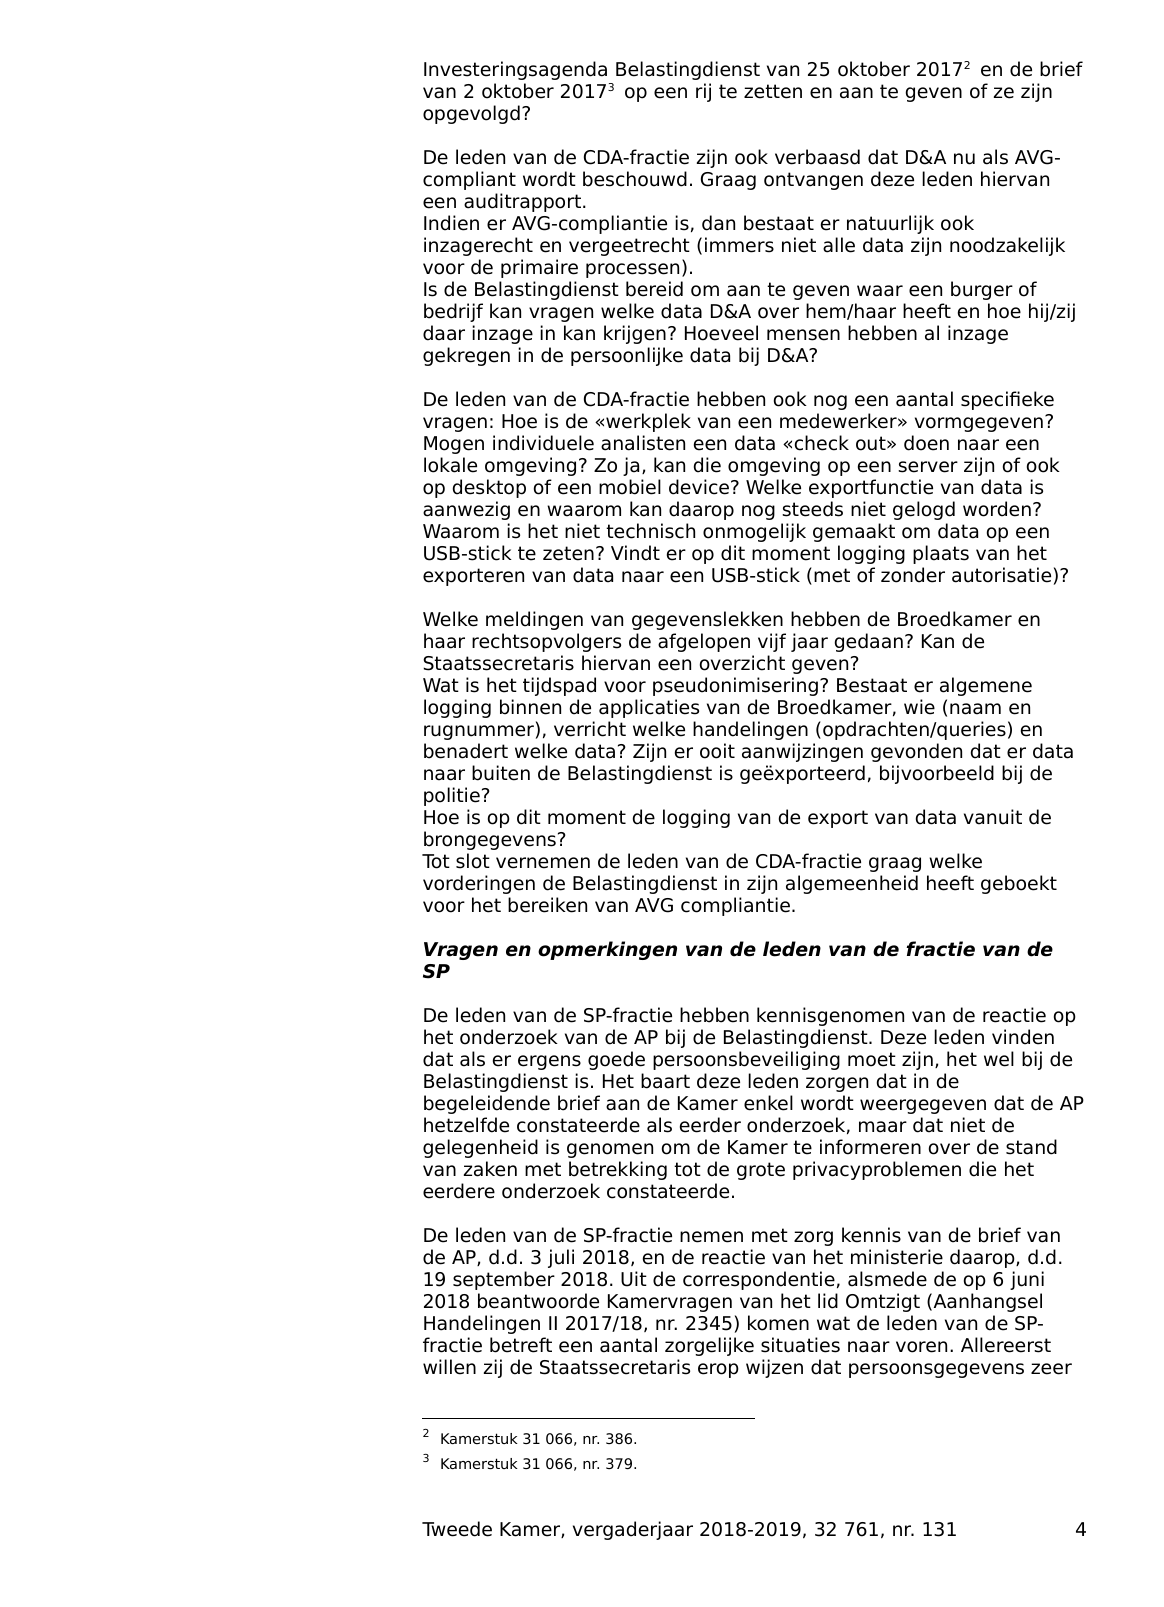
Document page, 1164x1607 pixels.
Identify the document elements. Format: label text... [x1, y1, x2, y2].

text Waarom is het niet technisch onmogelijk gemaakt om data op een USB-stick te zeten? Vindt er op dit moment logging plaats van het exporteren van data naar een USB-stick (met of zonder autorisatie)? [422, 521, 1087, 587]
text De leden van de CDA-fractie hebben ook nog een aantal specifieke vragen: Hoe is de «werkplek van een medewerker» vormgegeven? Mogen individuele analisten een data «check out» doen naar een lokale omgeving? Zo ja, kan die omgeving op een server zijn of ook op desktop of een mobiel device? Welke exportfunctie van data is aanwezig en waarom kan daarop nog steeds niet gelogd worden? [422, 389, 1087, 521]
text Wat is het tijdspad voor pseudonimisering? Bestaat er algemene logging binnen de applicaties van de Broedkamer, wie (naam en rugnummer), verricht welke handelingen (opdrachten/queries) en benadert welke data? Zijn er ooit aanwijzingen gevonden dat er data naar buiten de Belastingdienst is geëxporteerd, bijvoorbeeld bij de politie? [422, 675, 1087, 807]
text Kamerstuk 31 066, nr. 379. [422, 1452, 1087, 1474]
text Kamerstuk 31 066, nr. 386. [422, 1427, 1087, 1449]
text De leden van de CDA-fractie zijn ook verbaasd dat D&A nu als AVG-compliant wordt beschouwd. Graag ontvangen deze leden hiervan een auditrapport. [422, 147, 1087, 213]
text De leden van de SP-fractie hebben kennisgenomen van de reactie op het onderzoek van de AP bij de Belastingdienst. Deze leden vinden dat als er ergens goede persoonsbeveiliging moet zijn, het wel bij de Belastingdienst is. Het baart deze leden zorgen dat in de begeleidende brief aan de Kamer enkel wordt weergegeven dat de AP hetzelfde constateerde als eerder onderzoek, maar dat niet de gelegenheid is genomen om de Kamer te informeren over de stand van zaken met betrekking tot de grote privacyproblemen die het eerdere onderzoek constateerde. [422, 1005, 1087, 1203]
text De leden van de SP-fractie nemen met zorg kennis van de brief van de AP, d.d. 3 juli 2018, en de reactie van het ministerie daarop, d.d. 19 september 2018. Uit de correspondentie, alsmede de op 6 juni 2018 beantwoorde Kamervragen van het lid Omtzigt (Aanhangsel Handelingen II 2017/18, nr. 2345) komen wat de leden van de SP-fractie betreft een aantal zorgelijke situaties naar voren. Allereerst willen zij de Staatssecretaris erop wijzen dat persoonsgegevens zeer [422, 1225, 1087, 1379]
text Tot slot vernemen de leden van de CDA-fractie graag welke vorderingen de Belastingdienst in zijn algemeenheid heeft geboekt voor het bereiken van AVG compliantie. [422, 851, 1087, 917]
text Is de Belastingdienst bereid om aan te geven waar een burger of bedrijf kan vragen welke data D&A over hem/haar heeft en hoe hij/zij daar inzage in kan krijgen? Hoeveel mensen hebben al inzage gekregen in de persoonlijke data bij D&A? [422, 279, 1087, 367]
text Hoe is op dit moment de logging van de export van data vanuit de brongegevens? [422, 807, 1087, 851]
subtitle Vragen en opmerkingen van de leden van de fractie van de SP [422, 939, 1087, 983]
text Welke meldingen van gegevenslekken hebben de Broedkamer en haar rechtsopvolgers de afgelopen vijf jaar gedaan? Kan de Staatssecretaris hiervan een overzicht geven? [422, 609, 1087, 675]
text Indien er AVG-compliantie is, dan bestaat er natuurlijk ook inzagerecht en vergeetrecht (immers niet alle data zijn noodzakelijk voor de primaire processen). [422, 213, 1087, 279]
text Investeringsagenda Belastingdienst van 25 oktober 2017 en de brief van 2 oktober 2017 op een rij te zetten en aan te geven of ze zijn opgevolgd? [422, 59, 1087, 125]
